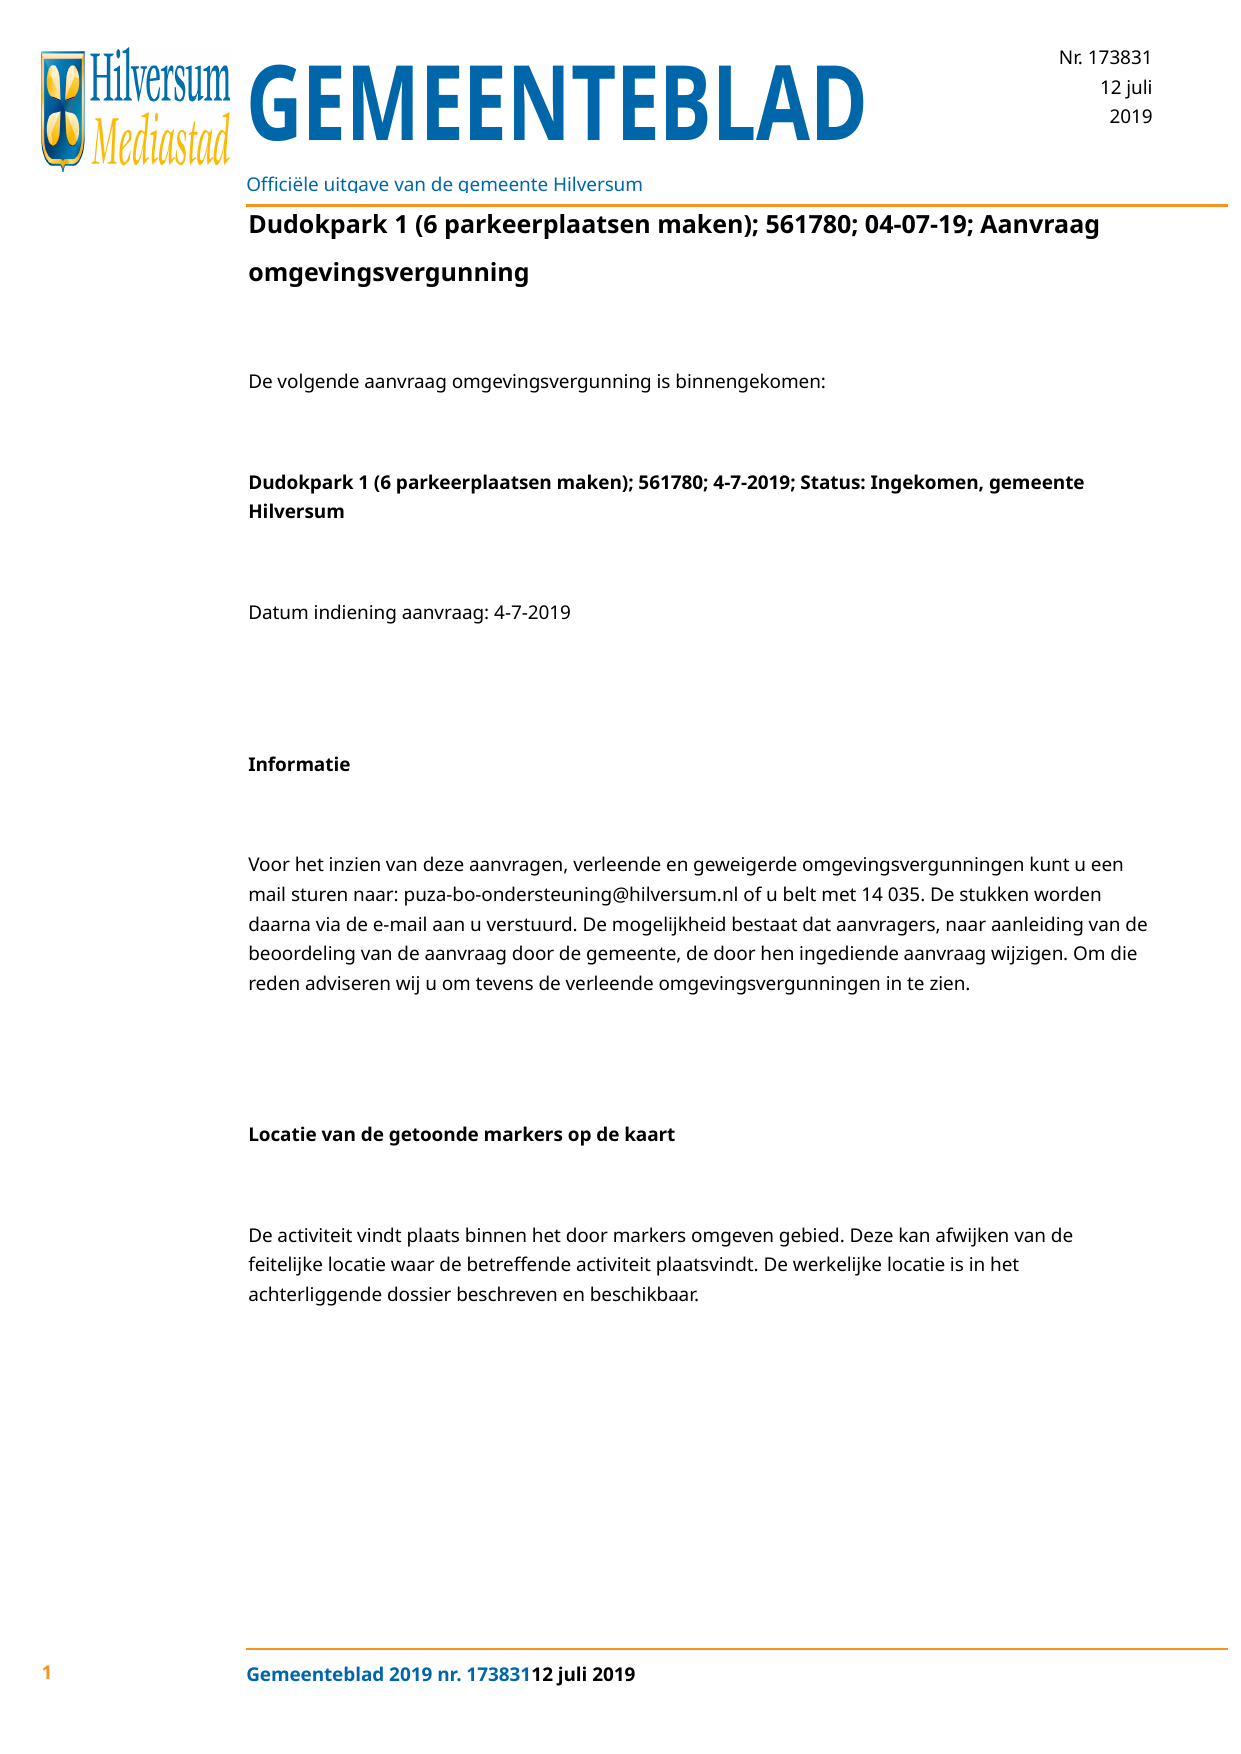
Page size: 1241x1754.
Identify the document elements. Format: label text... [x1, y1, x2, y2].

text Datum indiening aanvraag: 4-7-2019 [248, 599, 1152, 625]
text Dudokpark 1 (6 parkeerplaatsen maken); 561780; 04-07-19; Aanvraag omgevingsvergunning [248, 207, 1152, 288]
text De activiteit vindt plaats binnen het door markers omgeven gebied. Deze kan afwijken van de feitelijke locatie waar de betreffende activiteit plaatsvindt. De werkelijke locatie is in het achterliggende dossier beschreven en beschikbaar. [248, 1222, 1152, 1307]
picture [41, 47, 231, 172]
text Informatie [248, 751, 1152, 777]
text Voor het inzien van deze aanvragen, verleende en geweigerde omgevingsvergunningen kunt u een mail sturen naar: puza-bo-ondersteuning@hilversum.nl of u belt met 14 035. De stukken worden daarna via de e-mail aan u verstuurd. De mogelijkheid bestaat dat aanvragers, naar aanleiding van de beoordeling van de aanvraag door de gemeente, de door hen ingediende aanvraag wijzigen. Om die reden adviseren wij u om tevens de verleende omgevingsvergunningen in te zien. [248, 852, 1152, 996]
text Dudokpark 1 (6 parkeerplaatsen maken); 561780; 4-7-2019; Status: Ingekomen, gemeente Hilversum [248, 469, 1152, 524]
text De volgende aanvraag omgevingsvergunning is binnengekomen: [248, 368, 1152, 394]
text Locatie van de getoonde markers op de kaart [248, 1121, 1152, 1147]
